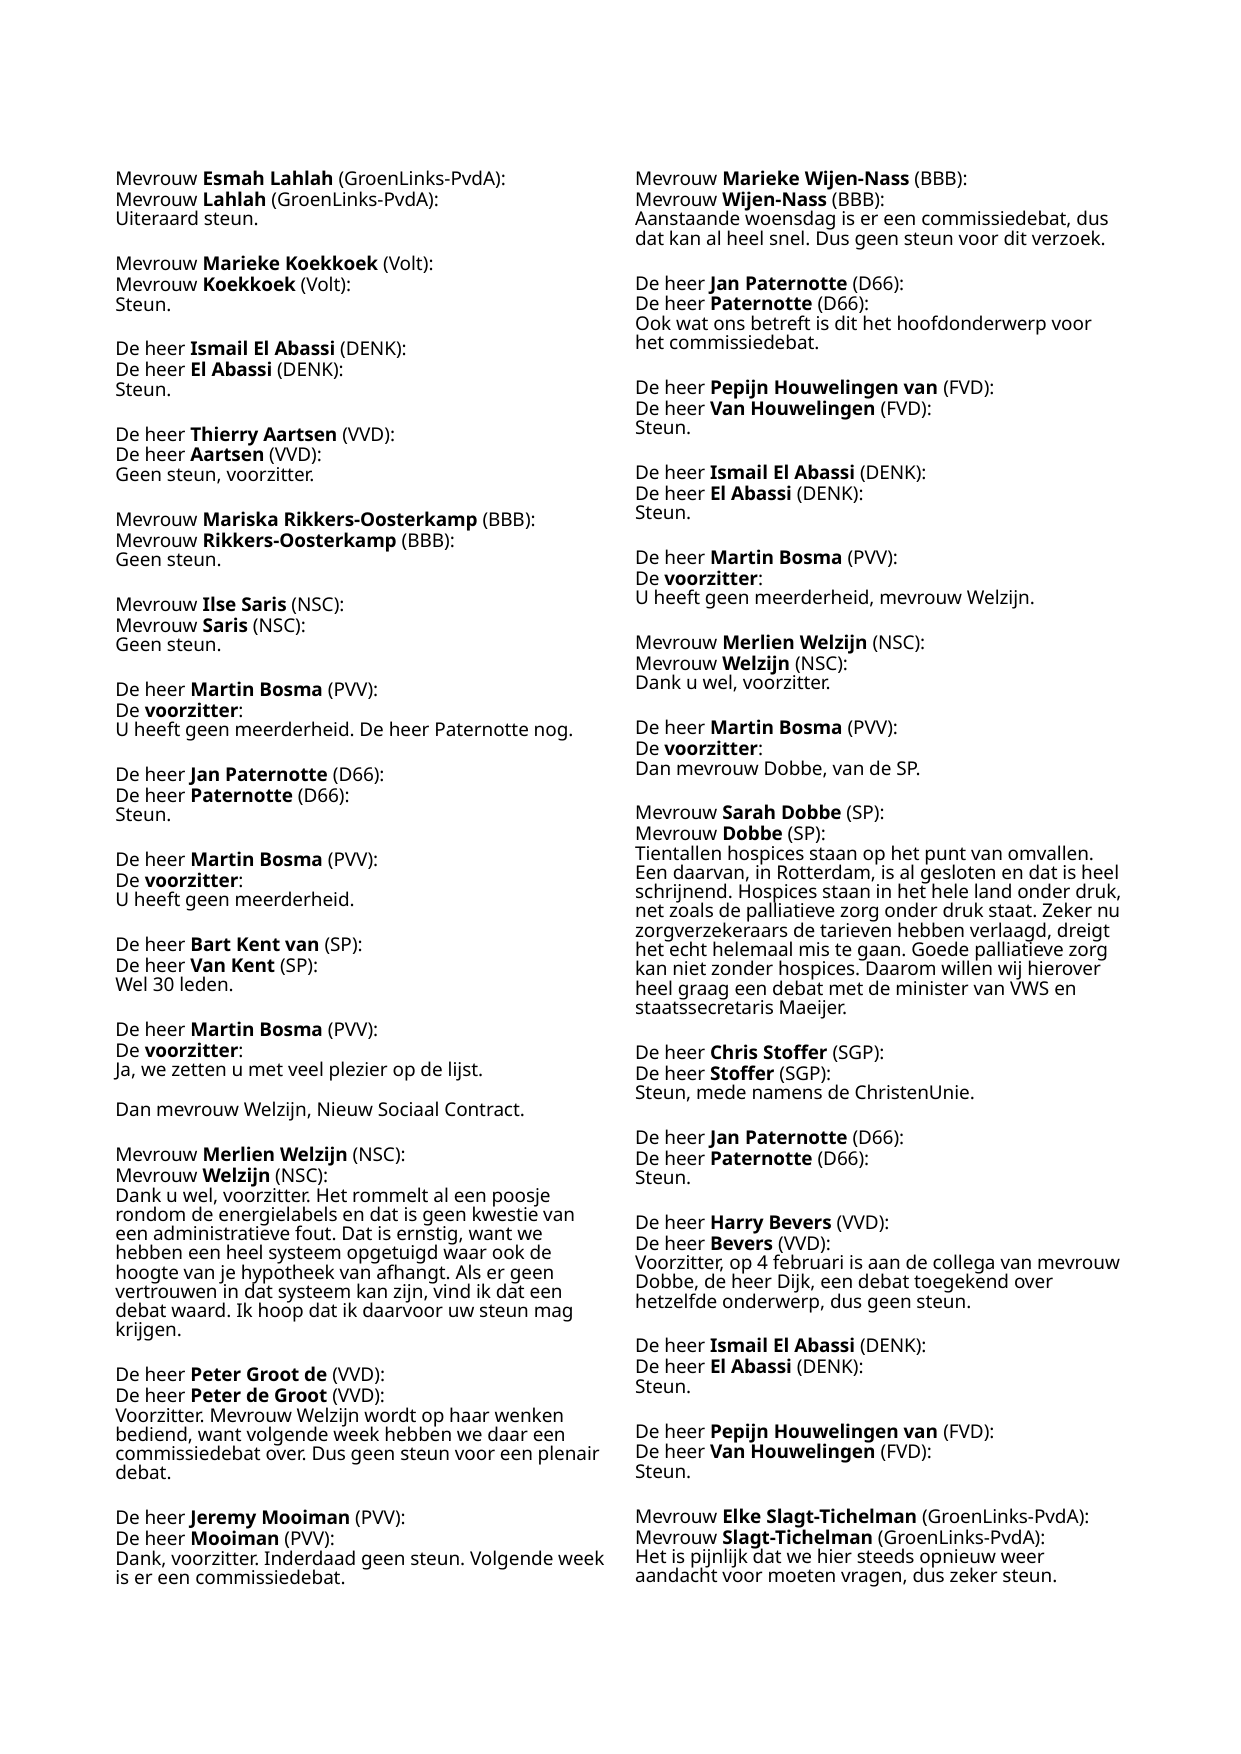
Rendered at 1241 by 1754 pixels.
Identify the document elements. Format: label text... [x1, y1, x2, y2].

text Steun. [635, 419, 1125, 438]
text Mevrouw Elke Slagt-Tichelman (GroenLinks-PvdA): [635, 1503, 1125, 1529]
text Mevrouw Marieke Wijen-Nass (BBB): [635, 165, 1125, 191]
text Steun, mede namens de ChristenUnie. [635, 1084, 1125, 1103]
text De heer Aartsen (VVD): [115, 446, 605, 466]
text De heer Chris Stoffer (SGP): [635, 1039, 1125, 1064]
text Mevrouw Wijen-Nass (BBB): [635, 191, 1125, 210]
text Steun. [635, 1169, 1125, 1188]
text Uiteraard steun. [115, 210, 605, 230]
text De voorzitter: [115, 702, 605, 721]
text Mevrouw Rikkers-Oosterkamp (BBB): [115, 532, 605, 551]
text De heer Peter de Groot (VVD): [115, 1387, 605, 1407]
text De voorzitter: [635, 740, 1125, 759]
text De heer Peter Groot de (VVD): [115, 1362, 605, 1387]
text De heer Ismail El Abassi (DENK): [635, 459, 1125, 485]
text De heer Paternotte (D66): [635, 295, 1125, 315]
text Steun. [635, 1463, 1125, 1482]
text Mevrouw Lahlah (GroenLinks-PvdA): [115, 191, 605, 210]
text Ook wat ons betreft is dit het hoofdonderwerp voor het commissiedebat. [635, 315, 1125, 353]
text Steun. [115, 296, 605, 315]
text Voorzitter, op 4 februari is aan de collega van mevrouw Dobbe, de heer Dijk, een debat toegekend over hetzelfde onderwerp, dus geen steun. [635, 1254, 1125, 1312]
text De voorzitter: [115, 1042, 605, 1061]
text De heer Van Houwelingen (FVD): [635, 400, 1125, 419]
text De heer Paternotte (D66): [635, 1150, 1125, 1169]
text De heer Pepijn Houwelingen van (FVD): [635, 374, 1125, 400]
text De heer Harry Bevers (VVD): [635, 1209, 1125, 1235]
text Dank u wel, voorzitter. [635, 674, 1125, 694]
text De heer Martin Bosma (PVV): [115, 676, 605, 702]
text Mevrouw Merlien Welzijn (NSC): [635, 629, 1125, 655]
text Mevrouw Ilse Saris (NSC): [115, 591, 605, 617]
text Steun. [115, 381, 605, 400]
text Mevrouw Saris (NSC): [115, 617, 605, 636]
text De heer El Abassi (DENK): [635, 485, 1125, 504]
text Mevrouw Sarah Dobbe (SP): [635, 799, 1125, 825]
text Mevrouw Koekkoek (Volt): [115, 276, 605, 296]
text Mevrouw Marieke Koekkoek (Volt): [115, 251, 605, 276]
text De heer Martin Bosma (PVV): [635, 714, 1125, 740]
text De heer Jan Paternotte (D66): [635, 1124, 1125, 1150]
text Het is pijnlijk dat we hier steeds opnieuw weer aandacht voor moeten vragen, dus zeker steun. [635, 1548, 1125, 1586]
text Mevrouw Slagt-Tichelman (GroenLinks-PvdA): [635, 1529, 1125, 1548]
text Mevrouw Dobbe (SP): [635, 825, 1125, 844]
text Dank, voorzitter. Inderdaad geen steun. Volgende week is er een commissiedebat. [115, 1549, 605, 1588]
text Dank u wel, voorzitter. Het rommelt al een poosje rondom de energielabels en dat is geen kwestie van een administratieve fout. Dat is ernstig, want we hebben een heel systeem opgetuigd waar ook de hoogte van je hypotheek van afhangt. Als er geen vertrouwen in dat systeem kan zijn, vind ik dat een debat waard. Ik hoop dat ik daarvoor uw steun mag krijgen. [115, 1187, 605, 1341]
text De heer Van Houwelingen (FVD): [635, 1443, 1125, 1463]
text Wel 30 leden. [115, 976, 605, 996]
text De heer El Abassi (DENK): [635, 1358, 1125, 1378]
text U heeft geen meerderheid. [115, 891, 605, 911]
text De heer Pepijn Houwelingen van (FVD): [635, 1418, 1125, 1443]
text De heer Stoffer (SGP): [635, 1064, 1125, 1084]
text Steun. [635, 1378, 1125, 1397]
text De heer Martin Bosma (PVV): [635, 544, 1125, 570]
text Geen steun. [115, 551, 605, 570]
text De heer Martin Bosma (PVV): [115, 846, 605, 872]
text Dan mevrouw Welzijn, Nieuw Sociaal Contract. [115, 1101, 605, 1121]
text Dan mevrouw Dobbe, van de SP. [635, 759, 1125, 779]
text De heer Jan Paternotte (D66): [115, 761, 605, 787]
text De heer Bevers (VVD): [635, 1235, 1125, 1254]
text Geen steun, voorzitter. [115, 466, 605, 485]
text De voorzitter: [635, 570, 1125, 589]
text Mevrouw Merlien Welzijn (NSC): [115, 1142, 605, 1167]
text Mevrouw Welzijn (NSC): [115, 1167, 605, 1187]
text De heer Thierry Aartsen (VVD): [115, 421, 605, 446]
text De heer Bart Kent van (SP): [115, 931, 605, 957]
text U heeft geen meerderheid, mevrouw Welzijn. [635, 589, 1125, 608]
text Mevrouw Esmah Lahlah (GroenLinks-PvdA): [115, 165, 605, 191]
text De heer Ismail El Abassi (DENK): [115, 336, 605, 361]
text Mevrouw Mariska Rikkers-Oosterkamp (BBB): [115, 506, 605, 532]
text Steun. [115, 806, 605, 825]
text U heeft geen meerderheid. De heer Paternotte nog. [115, 721, 605, 740]
text De heer Ismail El Abassi (DENK): [635, 1333, 1125, 1358]
text De heer El Abassi (DENK): [115, 361, 605, 381]
text Mevrouw Welzijn (NSC): [635, 655, 1125, 674]
text Steun. [635, 504, 1125, 523]
text De heer Mooiman (PVV): [115, 1530, 605, 1549]
text De heer Martin Bosma (PVV): [115, 1016, 605, 1042]
text De heer Jan Paternotte (D66): [635, 270, 1125, 295]
text De voorzitter: [115, 872, 605, 891]
text Ja, we zetten u met veel plezier op de lijst. [115, 1061, 605, 1081]
text Tientallen hospices staan op het punt van omvallen. Een daarvan, in Rotterdam, is al gesloten en dat is heel schrijnend. Hospices staan in het hele land onder druk, net zoals de palliatieve zorg onder druk staat. Zeker nu zorgverzekeraars de tarieven hebben verlaagd, dreigt het echt helemaal mis te gaan. Goede palliatieve zorg kan niet zonder hospices. Daarom willen wij hierover heel graag een debat met de minister van VWS en staatssecretaris Maeijer. [635, 844, 1125, 1018]
text Aanstaande woensdag is er een commissiedebat, dus dat kan al heel snel. Dus geen steun voor dit verzoek. [635, 210, 1125, 249]
text De heer Jeremy Mooiman (PVV): [115, 1504, 605, 1530]
text Voorzitter. Mevrouw Welzijn wordt op haar wenken bediend, want volgende week hebben we daar een commissiedebat over. Dus geen steun voor een plenair debat. [115, 1407, 605, 1484]
text De heer Paternotte (D66): [115, 787, 605, 806]
text Geen steun. [115, 636, 605, 655]
text De heer Van Kent (SP): [115, 957, 605, 976]
